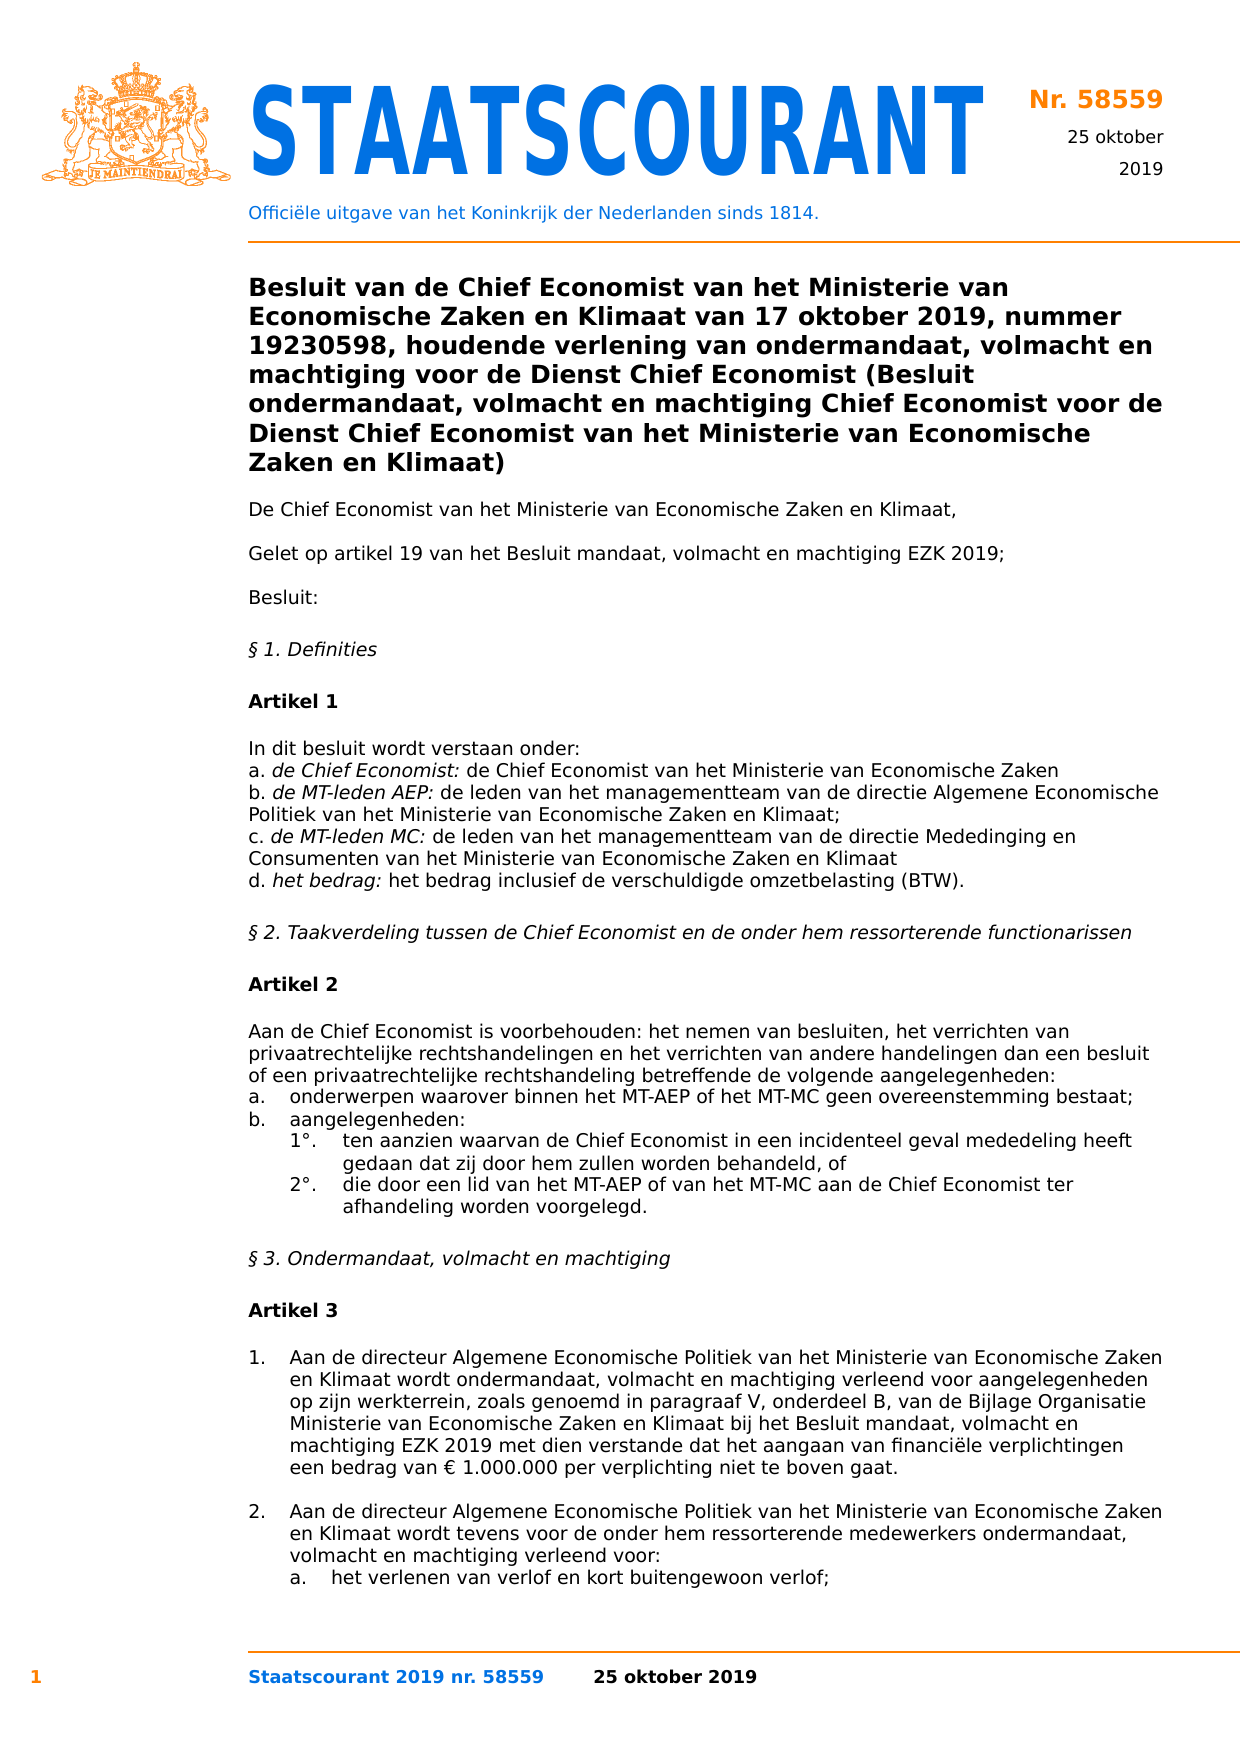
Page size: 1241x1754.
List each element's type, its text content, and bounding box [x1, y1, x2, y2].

subtitle § 1. Definities [248, 639, 1163, 661]
text 2°. die door een lid van het MT-AEP of van het MT-MC aan de Chief Economist ter afhandeling worden voorgelegd. [289, 1174, 1163, 1218]
subtitle § 2. Taakverdeling tussen de Chief Economist en de onder hem ressorterende functionarissen [248, 922, 1163, 943]
text a. de Chief Economist: de Chief Economist van het Ministerie van Economische Zaken [248, 760, 1163, 782]
subtitle Besluit van de Chief Economist van het Ministerie van Economische Zaken en Klimaat van 17 oktober 2019, nummer 19230598, houdende verlening van ondermandaat, volmacht en machtiging voor de Dienst Chief Economist (Besluit ondermandaat, volmacht en machtiging Chief Economist voor de Dienst Chief Economist van het Ministerie van Economische Zaken en Klimaat) [248, 273, 1163, 477]
table_header [25, 62, 248, 241]
table_header Nr. 58559 [998, 62, 1240, 121]
subtitle Artikel 2 [248, 973, 1163, 996]
text a. onderwerpen waarover binnen het MT-AEP of het MT-MC geen overeenstemming bestaat; [248, 1086, 1163, 1108]
text c. de MT-leden MC: de leden van het managementteam van de directie Mededinging en Consumenten van het Ministerie van Economische Zaken en Klimaat [248, 826, 1163, 869]
table_cell 25 oktober [998, 121, 1240, 153]
text a. het verlenen van verlof en kort buitengewoon verlof; [289, 1567, 1163, 1589]
picture [41, 62, 231, 186]
table_cell 2019 [998, 153, 1240, 203]
text d. het bedrag: het bedrag inclusief de verschuldigde omzetbelasting (BTW). [248, 869, 1163, 892]
subtitle Artikel 1 [248, 691, 1163, 713]
text 1°. ten aanzien waarvan de Chief Economist in een incidenteel geval mededeling heeft gedaan dat zij door hem zullen worden behandeld, of [289, 1130, 1163, 1174]
text Besluit: [248, 587, 1163, 609]
subtitle Artikel 3 [248, 1300, 1163, 1322]
table_cell Officiële uitgave van het Koninkrijk der Nederlanden sinds 1814. [248, 203, 1240, 241]
text Aan de Chief Economist is voorbehouden: het nemen van besluiten, het verrichten van privaatrechtelijke rechtshandelingen en het verrichten van andere handelingen dan een besluit of een privaatrechtelijke rechtshandeling betreffende de volgende aangelegenheden: [248, 1021, 1163, 1086]
text 1. Aan de directeur Algemene Economische Politiek van het Ministerie van Economische Zaken en Klimaat wordt ondermandaat, volmacht en machtiging verleend voor aangelegenheden op zijn werkterrein, zoals genoemd in paragraaf V, onderdeel B, van de Bijlage Organisatie Ministerie van Economische Zaken en Klimaat bij het Besluit mandaat, volmacht en machtiging EZK 2019 met dien verstande dat het aangaan van financiële verplichtingen een bedrag van € 1.000.000 per verplichting niet te boven gaat. [248, 1347, 1163, 1479]
text De Chief Economist van het Ministerie van Economische Zaken en Klimaat, [248, 499, 1163, 521]
text 2. Aan de directeur Algemene Economische Politiek van het Ministerie van Economische Zaken en Klimaat wordt tevens voor de onder hem ressorterende medewerkers ondermandaat, volmacht en machtiging verleend voor: [248, 1501, 1163, 1567]
text In dit besluit wordt verstaan onder: [248, 738, 1163, 760]
subtitle § 3. Ondermandaat, volmacht en machtiging [248, 1248, 1163, 1270]
text b. de MT-leden AEP: de leden van het managementteam van de directie Algemene Economische Politiek van het Ministerie van Economische Zaken en Klimaat; [248, 782, 1163, 826]
table_header STAATSCOURANT [248, 62, 998, 203]
text Gelet op artikel 19 van het Besluit mandaat, volmacht en machtiging EZK 2019; [248, 543, 1163, 565]
text b. aangelegenheden: [248, 1108, 1163, 1130]
